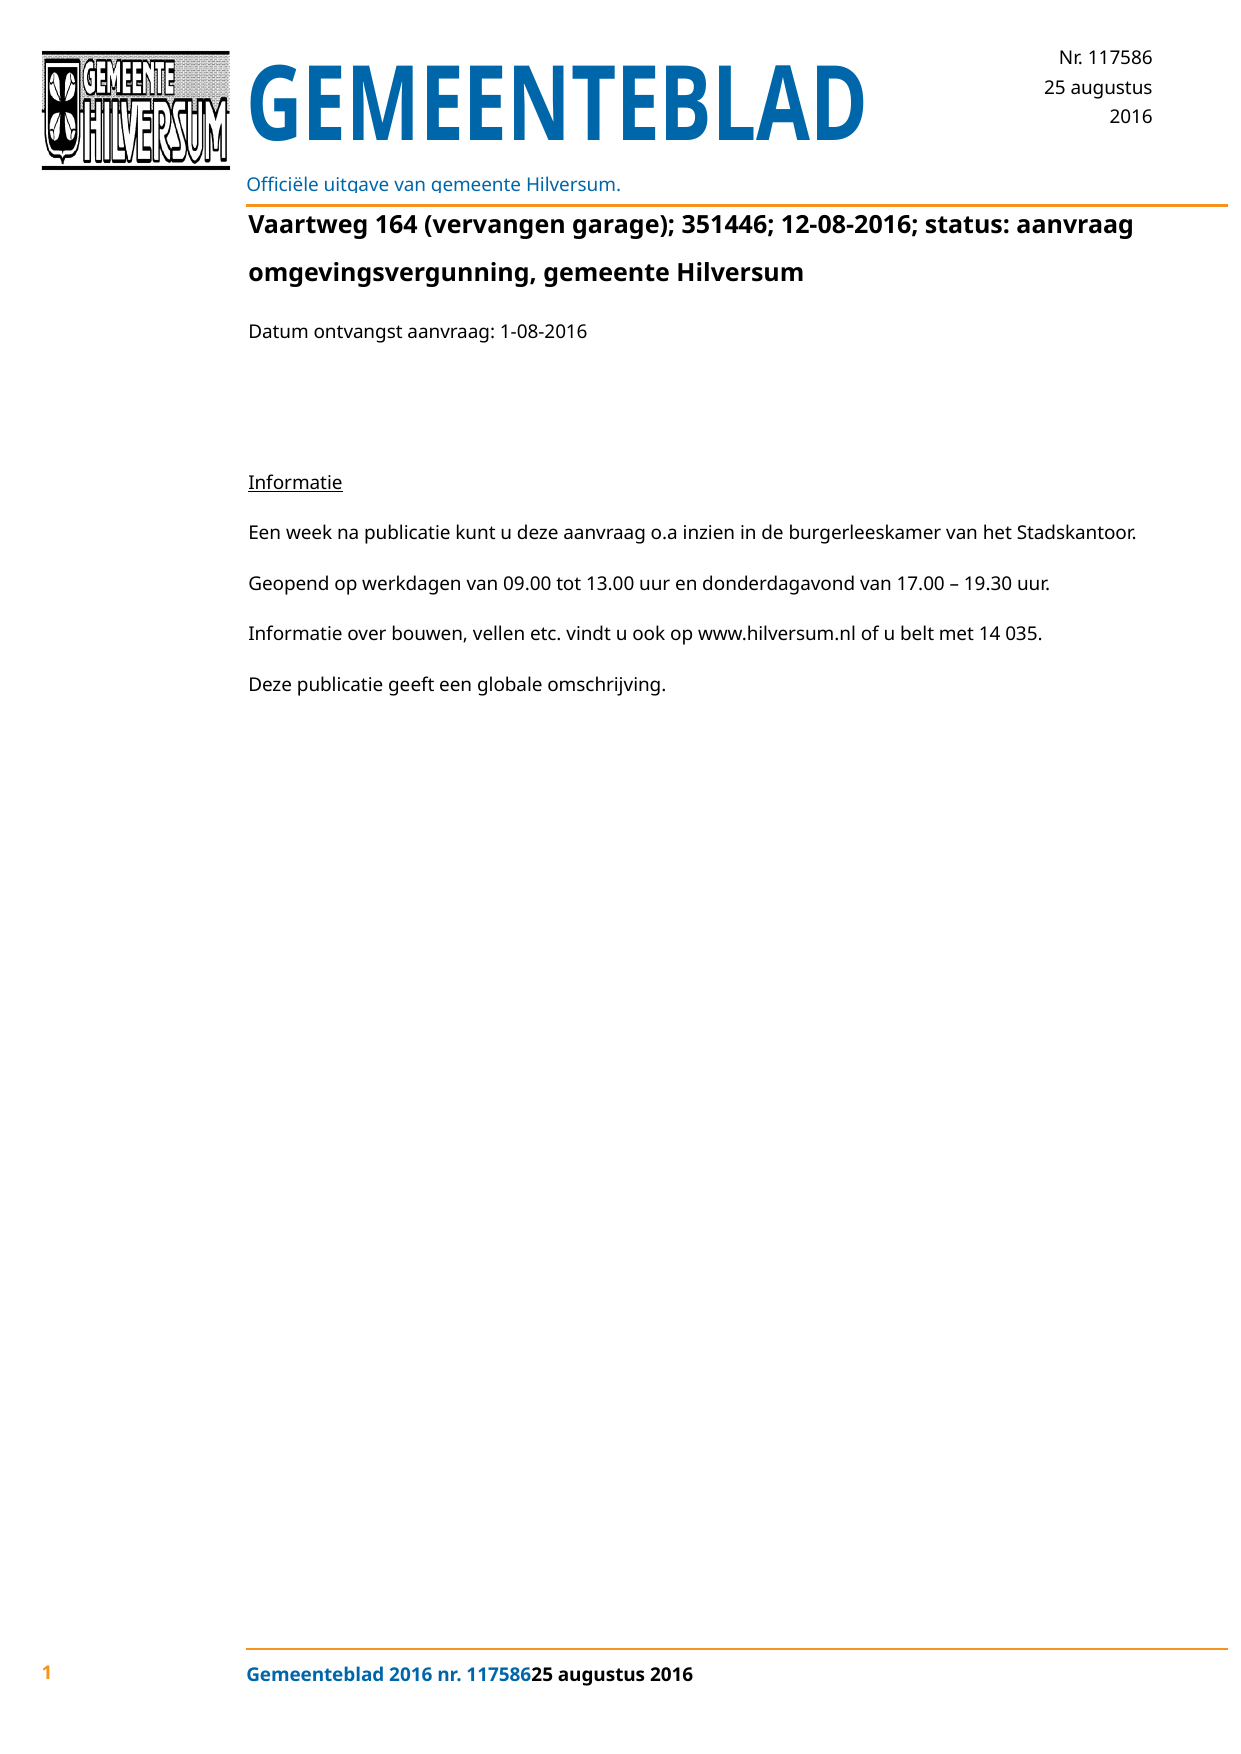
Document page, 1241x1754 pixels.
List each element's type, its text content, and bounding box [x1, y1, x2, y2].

text Vaartweg 164 (vervangen garage); 351446; 12-08-2016; status: aanvraag omgevingsvergunning, gemeente Hilversum [248, 207, 1152, 288]
text Een week na publicatie kunt u deze aanvraag o.a inzien in de burgerleeskamer van het Stadskantoor. [248, 519, 1152, 545]
text Datum ontvangst aanvraag: 1-08-2016 [248, 318, 1152, 344]
picture [41, 47, 231, 172]
text Informatie over bouwen, vellen etc. vindt u ook op www.hilversum.nl of u belt met 14 035. [248, 620, 1152, 646]
text Informatie [248, 469, 1152, 495]
text Deze publicatie geeft een globale omschrijving. [248, 671, 1152, 697]
text Geopend op werkdagen van 09.00 tot 13.00 uur en donderdagavond van 17.00 – 19.30 uur. [248, 570, 1152, 596]
